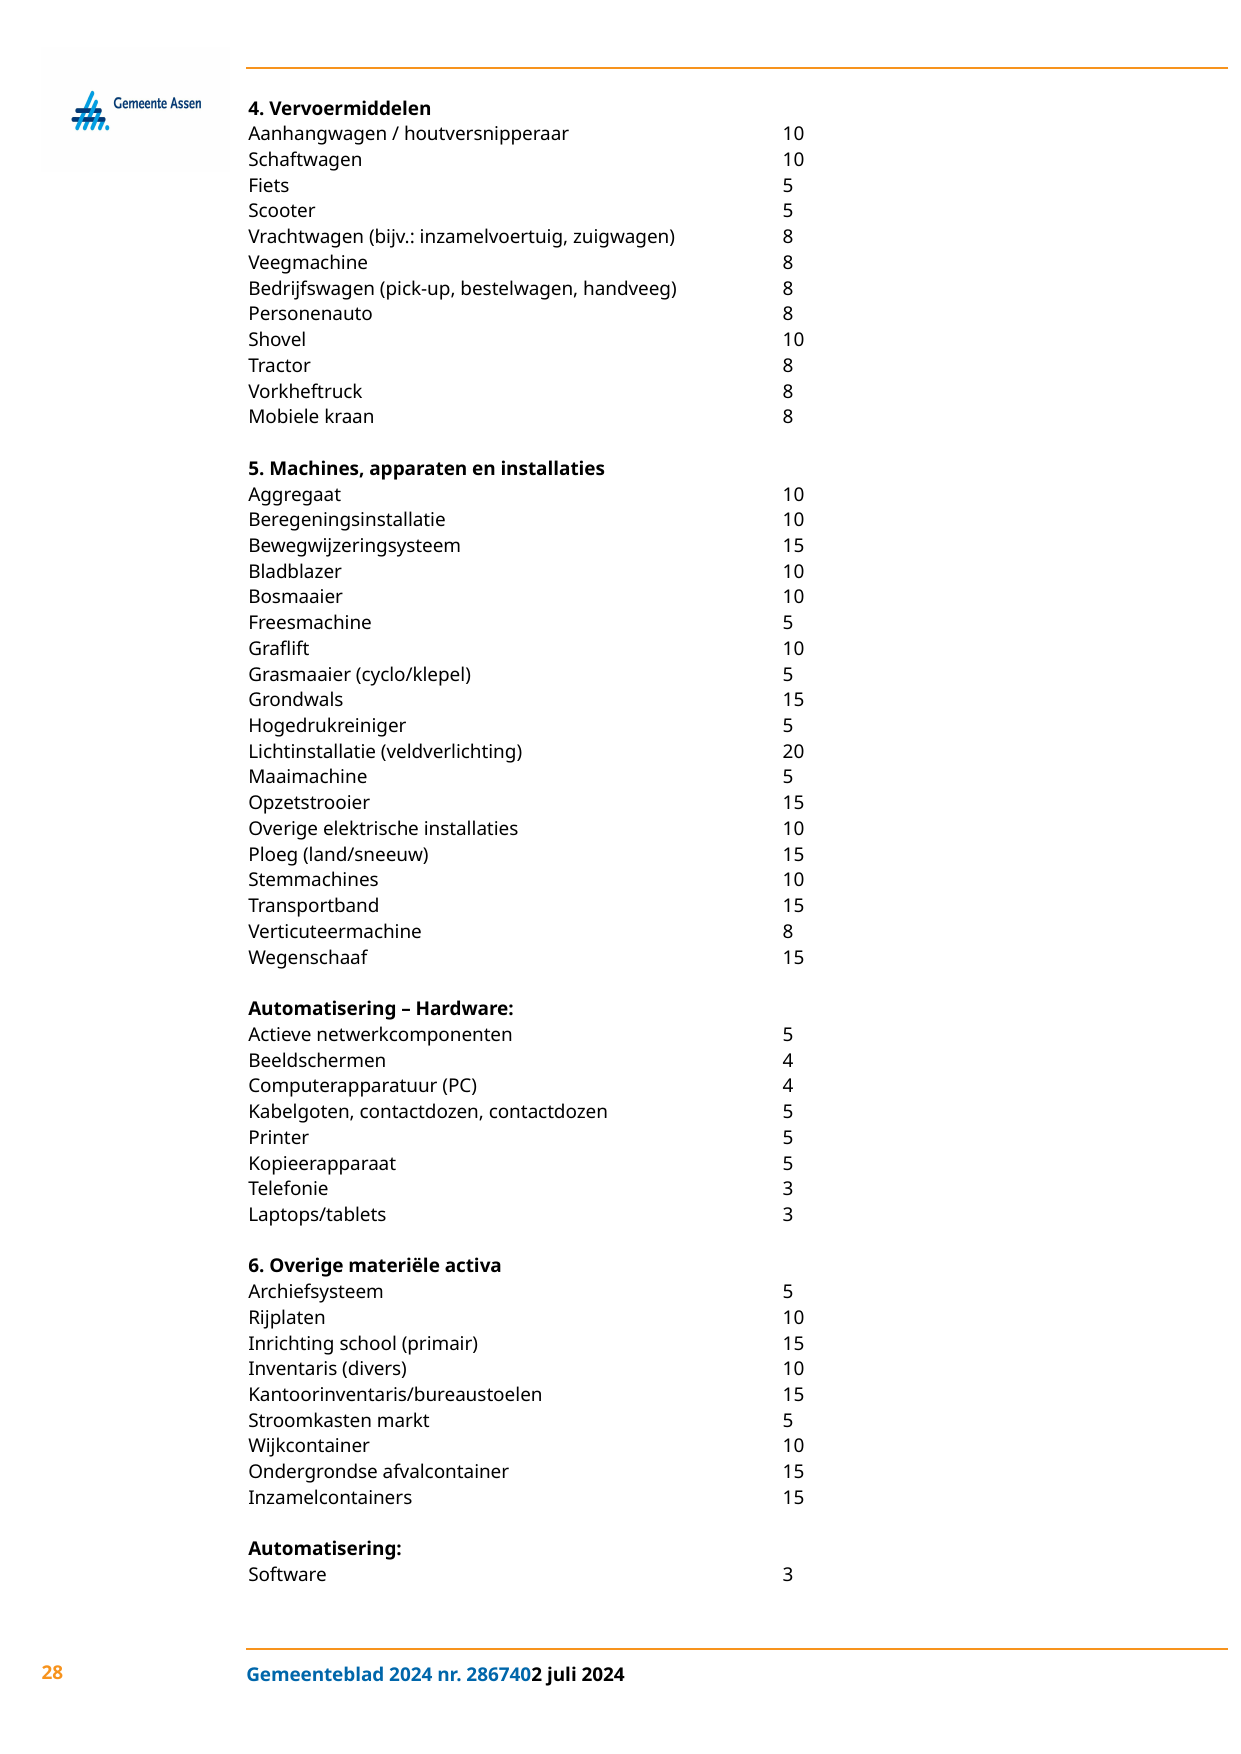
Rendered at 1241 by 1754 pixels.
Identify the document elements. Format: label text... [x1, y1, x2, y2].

table_cell Opzetstrooier [248, 790, 782, 815]
table_cell 5 [783, 661, 1152, 687]
table_cell [783, 1227, 1152, 1253]
table_cell Ondergrondse afvalcontainer [248, 1459, 782, 1484]
table_cell 10 [783, 506, 1152, 532]
table_cell [783, 1510, 1152, 1536]
table_cell 10 [783, 121, 1152, 146]
table_cell 10 [783, 867, 1152, 892]
table_cell Overige elektrische installaties [248, 815, 782, 841]
table_cell Beregeningsinstallatie [248, 506, 782, 532]
table_cell 5 [783, 172, 1152, 198]
table_cell [783, 95, 1152, 121]
table_cell 15 [783, 841, 1152, 867]
table_cell 20 [783, 738, 1152, 764]
table_cell Lichtinstallatie (veldverlichting) [248, 738, 782, 764]
table_cell Software [248, 1561, 782, 1587]
table_cell Wegenschaaf [248, 944, 782, 969]
table_cell 15 [783, 944, 1152, 969]
table_cell 4 [783, 1073, 1152, 1098]
table_cell Hogedrukreiniger [248, 712, 782, 738]
table_cell 10 [783, 326, 1152, 352]
table_cell Personenauto [248, 301, 782, 326]
table_cell Wijkcontainer [248, 1433, 782, 1458]
table_cell [248, 1227, 782, 1253]
table_cell Tractor [248, 352, 782, 378]
table_cell 3 [783, 1201, 1152, 1227]
table_cell Transportband [248, 893, 782, 918]
table_cell Inzamelcontainers [248, 1484, 782, 1510]
table_cell [783, 995, 1152, 1021]
table_cell 15 [783, 532, 1152, 558]
table_cell 8 [783, 404, 1152, 429]
table_cell Mobiele kraan [248, 404, 782, 429]
table_cell 10 [783, 146, 1152, 172]
table_cell Beeldschermen [248, 1047, 782, 1072]
table_cell 5 [783, 712, 1152, 738]
table_cell Bewegwijzeringsysteem [248, 532, 782, 558]
table_cell Bladblazer [248, 558, 782, 584]
table_cell Automatisering: [248, 1536, 782, 1561]
table_cell 15 [783, 687, 1152, 712]
table_cell 8 [783, 918, 1152, 944]
table_cell Bosmaaier [248, 584, 782, 609]
table_cell Grondwals [248, 687, 782, 712]
table_cell Graflift [248, 635, 782, 661]
table_cell Grasmaaier (cyclo/klepel) [248, 661, 782, 687]
table_cell Vrachtwagen (bijv.: inzamelvoertuig, zuigwagen) [248, 224, 782, 249]
table_cell Kopieerapparaat [248, 1150, 782, 1175]
table_cell Actieve netwerkcomponenten [248, 1021, 782, 1047]
table_cell Vorkheftruck [248, 378, 782, 403]
table_cell Printer [248, 1124, 782, 1150]
table_cell [248, 1510, 782, 1536]
table_cell 3 [783, 1175, 1152, 1201]
table_cell [248, 429, 782, 455]
table_cell 5. Machines, apparaten en installaties [248, 455, 782, 481]
table_cell Archiefsysteem [248, 1278, 782, 1304]
table_cell Freesmachine [248, 609, 782, 635]
table_cell Kantoorinventaris/bureaustoelen [248, 1381, 782, 1407]
table_cell 4 [783, 1047, 1152, 1072]
table_cell 8 [783, 249, 1152, 275]
table_cell 8 [783, 352, 1152, 378]
table_cell Aggregaat [248, 481, 782, 506]
table_cell 8 [783, 224, 1152, 249]
table_cell Maaimachine [248, 764, 782, 789]
table_cell [783, 1253, 1152, 1278]
table_cell Bedrijfswagen (pick-up, bestelwagen, handveeg) [248, 275, 782, 301]
table_cell 15 [783, 1330, 1152, 1356]
table_cell 10 [783, 635, 1152, 661]
table_cell [783, 429, 1152, 455]
table_cell Scooter [248, 198, 782, 223]
table_cell Schaftwagen [248, 146, 782, 172]
table_cell 5 [783, 1021, 1152, 1047]
table_cell 8 [783, 378, 1152, 403]
table_cell 8 [783, 301, 1152, 326]
table_cell [783, 970, 1152, 995]
table_cell 5 [783, 764, 1152, 789]
table_cell 5 [783, 1407, 1152, 1433]
table_cell Stemmachines [248, 867, 782, 892]
table_cell 5 [783, 609, 1152, 635]
table_cell 10 [783, 558, 1152, 584]
table_cell 5 [783, 1150, 1152, 1175]
table_cell 10 [783, 815, 1152, 841]
table_cell Rijplaten [248, 1304, 782, 1330]
table_cell 15 [783, 1484, 1152, 1510]
table_cell Fiets [248, 172, 782, 198]
table_cell 15 [783, 790, 1152, 815]
table_cell 3 [783, 1561, 1152, 1587]
table_cell 15 [783, 893, 1152, 918]
table_cell 15 [783, 1381, 1152, 1407]
table_cell Aanhangwagen / houtversnipperaar [248, 121, 782, 146]
table_cell Automatisering – Hardware: [248, 995, 782, 1021]
table_cell [783, 1536, 1152, 1561]
table_cell Inventaris (divers) [248, 1356, 782, 1381]
table_cell 5 [783, 198, 1152, 223]
table_cell 5 [783, 1278, 1152, 1304]
table_cell 5 [783, 1098, 1152, 1124]
table_cell 10 [783, 1433, 1152, 1458]
table_cell 10 [783, 584, 1152, 609]
table_cell 8 [783, 275, 1152, 301]
table_cell Computerapparatuur (PC) [248, 1073, 782, 1098]
table_cell Verticuteermachine [248, 918, 782, 944]
table_cell [248, 970, 782, 995]
table_cell Stroomkasten markt [248, 1407, 782, 1433]
table_cell 10 [783, 1356, 1152, 1381]
table_cell Ploeg (land/sneeuw) [248, 841, 782, 867]
table_cell 10 [783, 1304, 1152, 1330]
picture [41, 47, 231, 172]
table_cell 6. Overige materiële activa [248, 1253, 782, 1278]
table_cell Kabelgoten, contactdozen, contactdozen [248, 1098, 782, 1124]
table_cell Laptops/tablets [248, 1201, 782, 1227]
table_cell Inrichting school (primair) [248, 1330, 782, 1356]
table_cell Shovel [248, 326, 782, 352]
table_cell 5 [783, 1124, 1152, 1150]
table_cell 10 [783, 481, 1152, 506]
table_cell 15 [783, 1459, 1152, 1484]
table_cell Veegmachine [248, 249, 782, 275]
table_cell 4. Vervoermiddelen [248, 95, 782, 121]
table_cell [783, 455, 1152, 481]
table_cell Telefonie [248, 1175, 782, 1201]
